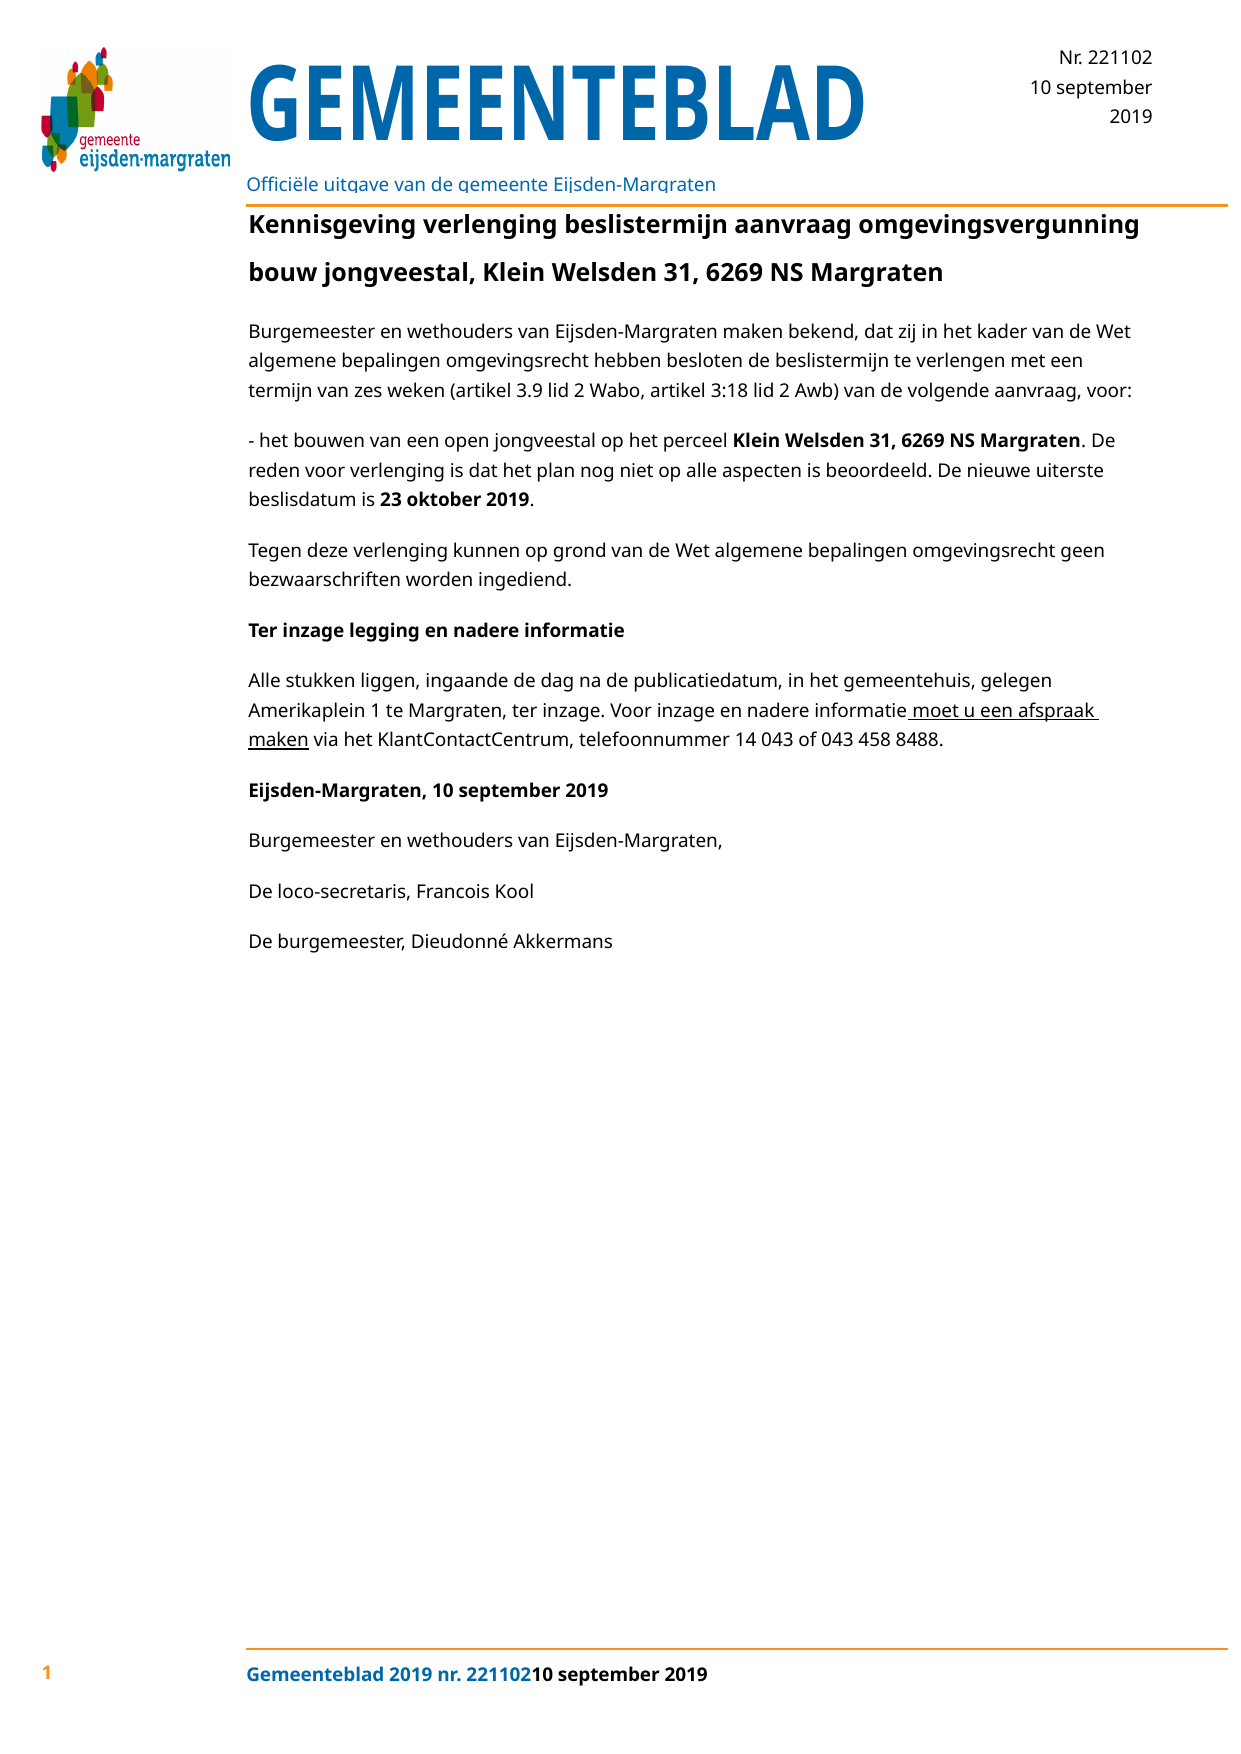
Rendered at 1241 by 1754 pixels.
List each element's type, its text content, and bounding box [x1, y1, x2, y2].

text De burgemeester, Dieudonné Akkermans [248, 928, 1152, 954]
text De loco-secretaris, Francois Kool [248, 878, 1152, 904]
text Ter inzage legging en nadere informatie [248, 617, 1152, 643]
text Burgemeester en wethouders van Eijsden-Margraten maken bekend, dat zij in het kader van de Wet algemene bepalingen omgevingsrecht hebben besloten de beslistermijn te verlengen met een termijn van zes weken (artikel 3.9 lid 2 Wabo, artikel 3:18 lid 2 Awb) van de volgende aanvraag, voor: [248, 318, 1152, 403]
text Burgemeester en wethouders van Eijsden-Margraten, [248, 827, 1152, 853]
text Eijsden-Margraten, 10 september 2019 [248, 777, 1152, 803]
text - het bouwen van een open jongveestal op het perceel Klein Welsden 31, 6269 NS Margraten. De reden voor verlenging is dat het plan nog niet op alle aspecten is beoordeeld. De nieuwe uiterste beslisdatum is 23 oktober 2019. [248, 427, 1152, 512]
text Alle stukken liggen, ingaande de dag na de publicatiedatum, in het gemeentehuis, gelegen Amerikaplein 1 te Margraten, ter inzage. Voor inzage en nadere informatie moet u een afspraak maken via het KlantContactCentrum, telefoonnummer 14 043 of 043 458 8488. [248, 667, 1152, 752]
text Kennisgeving verlenging beslistermijn aanvraag omgevingsvergunning bouw jongveestal, Klein Welsden 31, 6269 NS Margraten [248, 207, 1152, 288]
text Tegen deze verlenging kunnen op grond van de Wet algemene bepalingen omgevingsrecht geen bezwaarschriften worden ingediend. [248, 537, 1152, 592]
picture [41, 47, 231, 172]
